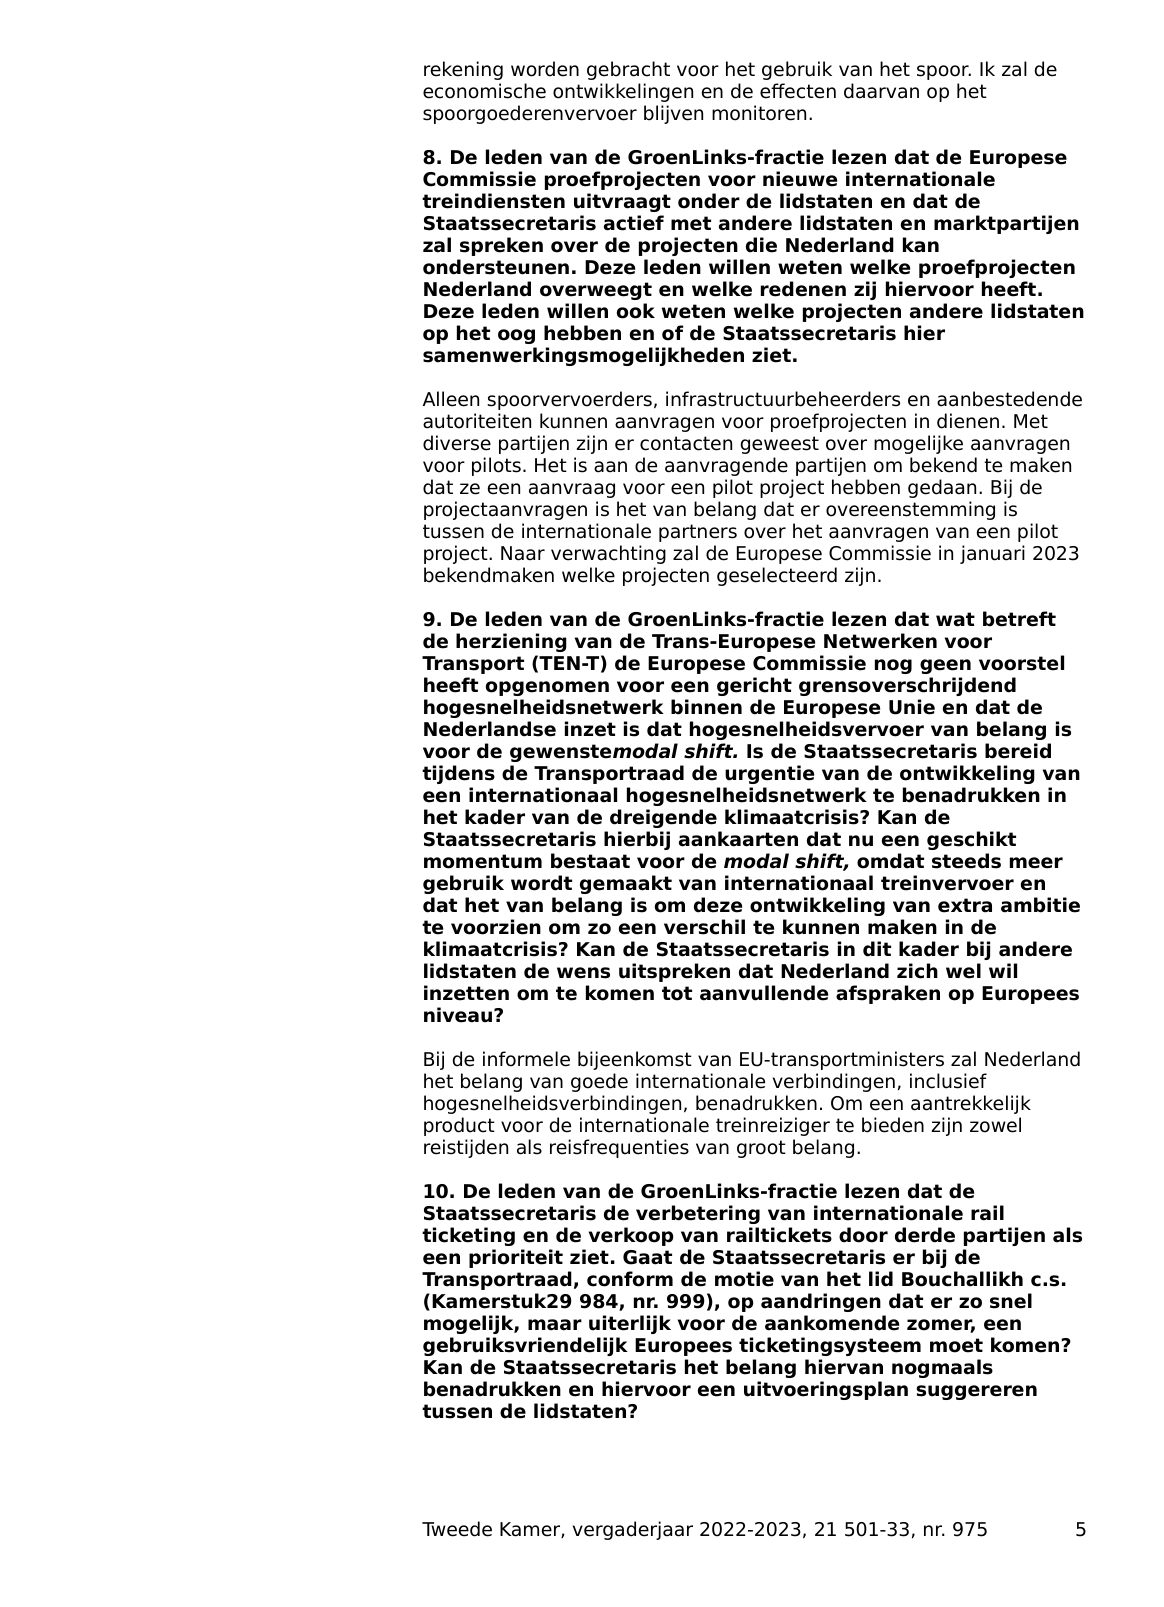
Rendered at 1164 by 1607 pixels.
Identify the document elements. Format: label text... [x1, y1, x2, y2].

text 8. De leden van de GroenLinks-fractie lezen dat de Europese Commissie proefprojecten voor nieuwe internationale treindiensten uitvraagt onder de lidstaten en dat de Staatssecretaris actief met andere lidstaten en marktpartijen zal spreken over de projecten die Nederland kan ondersteunen. Deze leden willen weten welke proefprojecten Nederland overweegt en welke redenen zij hiervoor heeft. Deze leden willen ook weten welke projecten andere lidstaten op het oog hebben en of de Staatssecretaris hier samenwerkingsmogelijkheden ziet. [422, 147, 1087, 367]
text 9. De leden van de GroenLinks-fractie lezen dat wat betreft de herziening van de Trans-Europese Netwerken voor Transport (TEN-T) de Europese Commissie nog geen voorstel heeft opgenomen voor een gericht grensoverschrijdend hogesnelheidsnetwerk binnen de Europese Unie en dat de Nederlandse inzet is dat hogesnelheidsvervoer van belang is voor de gewenstemodal shift. Is de Staatssecretaris bereid tijdens de Transportraad de urgentie van de ontwikkeling van een internationaal hogesnelheidsnetwerk te benadrukken in het kader van de dreigende klimaatcrisis? Kan de Staatssecretaris hierbij aankaarten dat nu een geschikt momentum bestaat voor de modal shift, omdat steeds meer gebruik wordt gemaakt van internationaal treinvervoer en dat het van belang is om deze ontwikkeling van extra ambitie te voorzien om zo een verschil te kunnen maken in de klimaatcrisis? Kan de Staatssecretaris in dit kader bij andere lidstaten de wens uitspreken dat Nederland zich wel wil inzetten om te komen tot aanvullende afspraken op Europees niveau? [422, 609, 1087, 1027]
text Alleen spoorvervoerders, infrastructuurbeheerders en aanbestedende autoriteiten kunnen aanvragen voor proefprojecten in dienen. Met diverse partijen zijn er contacten geweest over mogelijke aanvragen voor pilots. Het is aan de aanvragende partijen om bekend te maken dat ze een aanvraag voor een pilot project hebben gedaan. Bij de projectaanvragen is het van belang dat er overeenstemming is tussen de internationale partners over het aanvragen van een pilot project. Naar verwachting zal de Europese Commissie in januari 2023 bekendmaken welke projecten geselecteerd zijn. [422, 389, 1087, 587]
text Bij de informele bijeenkomst van EU-transportministers zal Nederland het belang van goede internationale verbindingen, inclusief hogesnelheidsverbindingen, benadrukken. Om een aantrekkelijk product voor de internationale treinreiziger te bieden zijn zowel reistijden als reisfrequenties van groot belang. [422, 1049, 1087, 1159]
text 10. De leden van de GroenLinks-fractie lezen dat de Staatssecretaris de verbetering van internationale rail ticketing en de verkoop van railtickets door derde partijen als een prioriteit ziet. Gaat de Staatssecretaris er bij de Transportraad, conform de motie van het lid Bouchallikh c.s. (Kamerstuk29 984, nr. 999), op aandringen dat er zo snel mogelijk, maar uiterlijk voor de aankomende zomer, een gebruiksvriendelijk Europees ticketingsysteem moet komen? Kan de Staatssecretaris het belang hiervan nogmaals benadrukken en hiervoor een uitvoeringsplan suggereren tussen de lidstaten? [422, 1181, 1087, 1423]
text rekening worden gebracht voor het gebruik van het spoor. Ik zal de economische ontwikkelingen en de effecten daarvan op het spoorgoederenvervoer blijven monitoren. [422, 59, 1087, 125]
